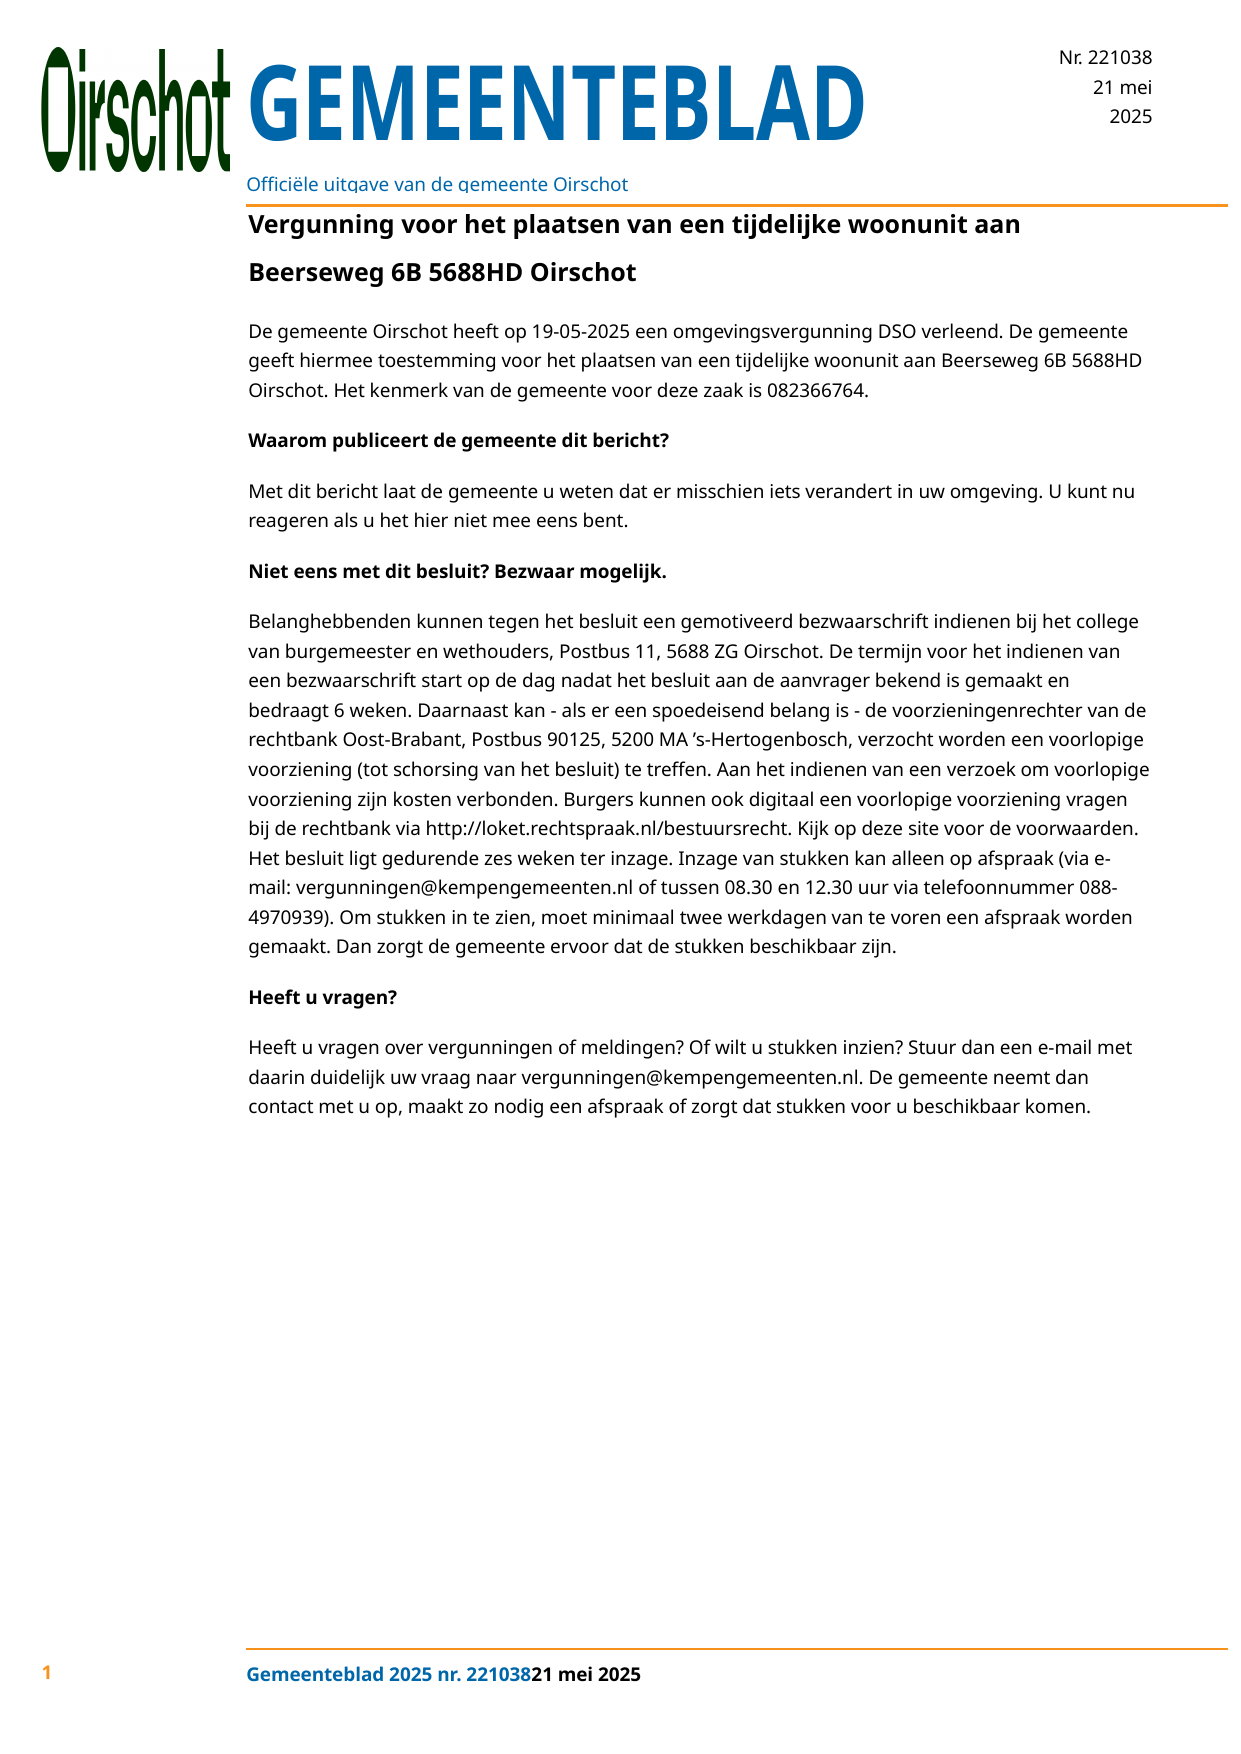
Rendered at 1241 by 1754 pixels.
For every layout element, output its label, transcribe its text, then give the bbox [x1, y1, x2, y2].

text Met dit bericht laat de gemeente u weten dat er misschien iets verandert in uw omgeving. U kunt nu reageren als u het hier niet mee eens bent. [248, 478, 1152, 533]
text Vergunning voor het plaatsen van een tijdelijke woonunit aan Beerseweg 6B 5688HD Oirschot [248, 207, 1152, 288]
picture [41, 47, 231, 172]
text Niet eens met dit besluit? Bezwaar mogelijk. [248, 558, 1152, 584]
text Belanghebbenden kunnen tegen het besluit een gemotiveerd bezwaarschrift indienen bij het college van burgemeester en wethouders, Postbus 11, 5688 ZG Oirschot. De termijn voor het indienen van een bezwaarschrift start op de dag nadat het besluit aan de aanvrager bekend is gemaakt en bedraagt 6 weken. Daarnaast kan - als er een spoedeisend belang is - de voorzieningenrechter van de rechtbank Oost-Brabant, Postbus 90125, 5200 MA ’s-Hertogenbosch, verzocht worden een voorlopige voorziening (tot schorsing van het besluit) te treffen. Aan het indienen van een verzoek om voorlopige voorziening zijn kosten verbonden. Burgers kunnen ook digitaal een voorlopige voorziening vragen bij de rechtbank via http://loket.rechtspraak.nl/bestuursrecht. Kijk op deze site voor de voorwaarden. Het besluit ligt gedurende zes weken ter inzage. Inzage van stukken kan alleen op afspraak (via e-mail: vergunningen@kempengemeenten.nl of tussen 08.30 en 12.30 uur via telefoonnummer 088-4970939). Om stukken in te zien, moet minimaal twee werkdagen van te voren een afspraak worden gemaakt. Dan zorgt de gemeente ervoor dat de stukken beschikbaar zijn. [248, 608, 1152, 959]
text Heeft u vragen over vergunningen of meldingen? Of wilt u stukken inzien? Stuur dan een e-mail met daarin duidelijk uw vraag naar vergunningen@kempengemeenten.nl. De gemeente neemt dan contact met u op, maakt zo nodig een afspraak of zorgt dat stukken voor u beschikbaar komen. [248, 1034, 1152, 1119]
text De gemeente Oirschot heeft op 19-05-2025 een omgevingsvergunning DSO verleend. De gemeente geeft hiermee toestemming voor het plaatsen van een tijdelijke woonunit aan Beerseweg 6B 5688HD Oirschot. Het kenmerk van de gemeente voor deze zaak is 082366764. [248, 318, 1152, 403]
text Waarom publiceert de gemeente dit bericht? [248, 427, 1152, 453]
text Heeft u vragen? [248, 984, 1152, 1010]
